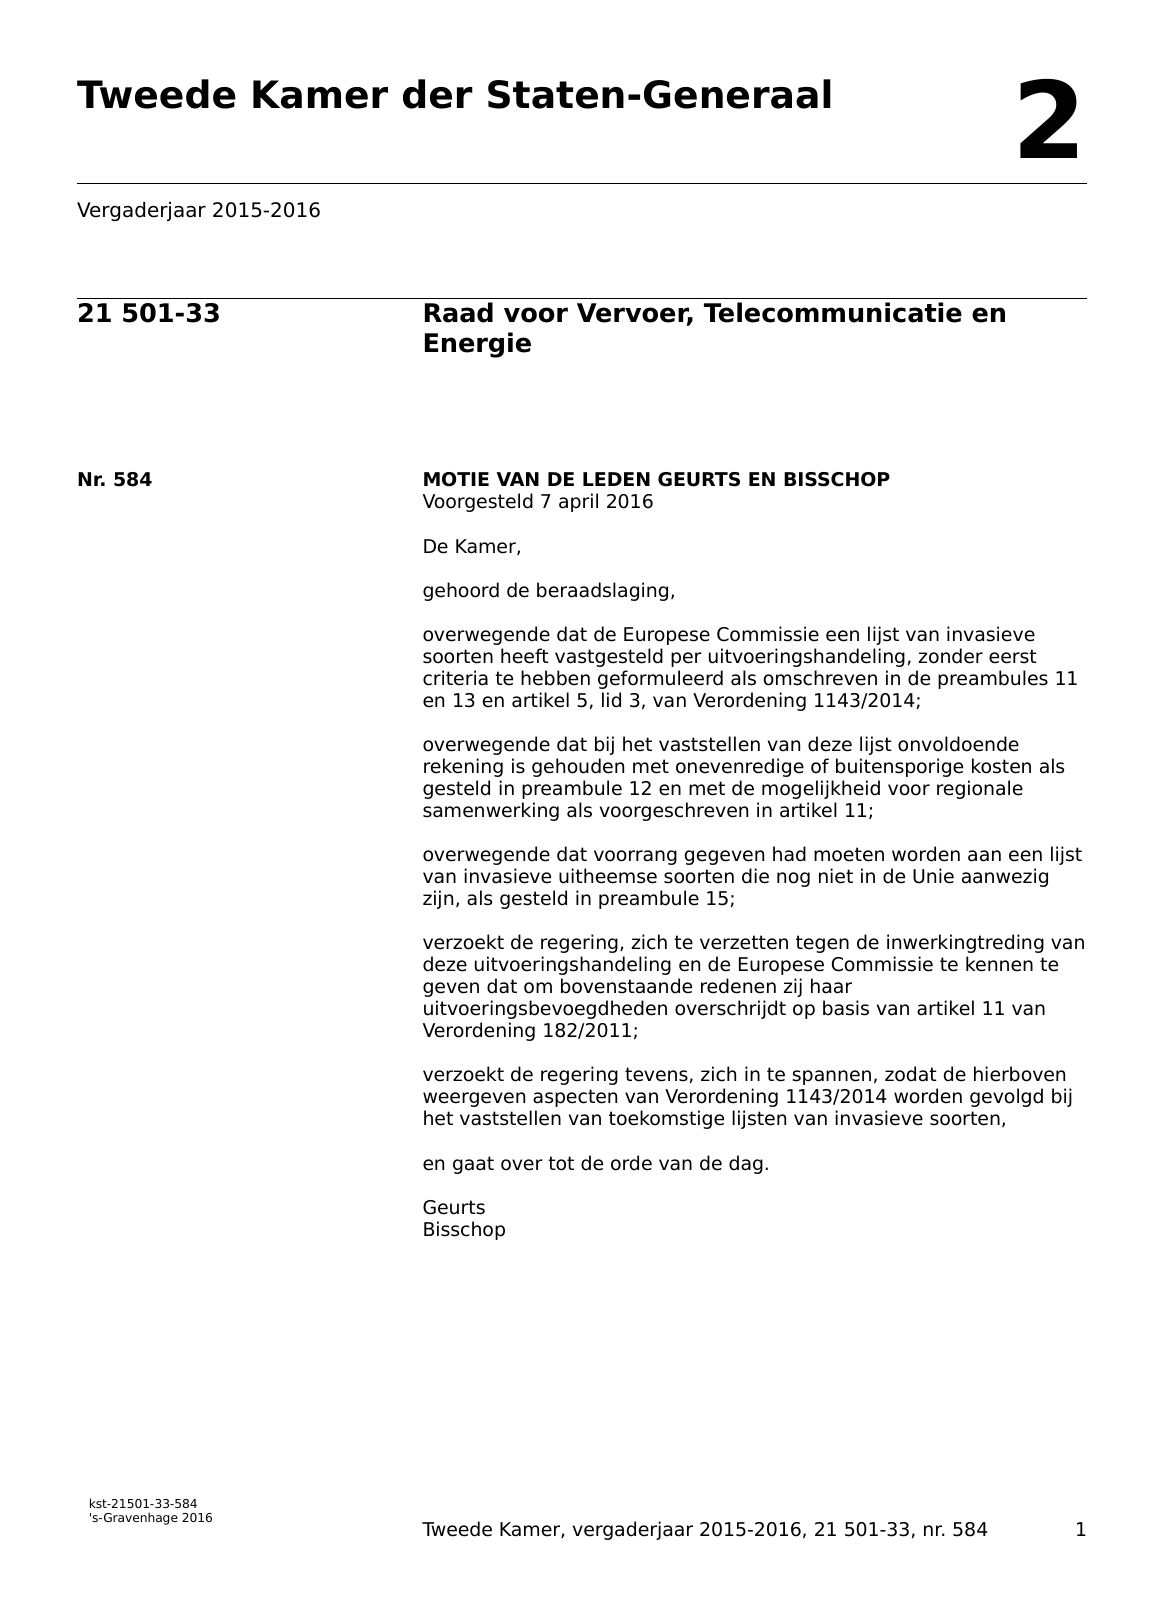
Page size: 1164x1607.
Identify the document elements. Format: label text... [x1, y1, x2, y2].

text verzoekt de regering tevens, zich in te spannen, zodat de hierboven weergeven aspecten van Verordening 1143/2014 worden gevolgd bij het vaststellen van toekomstige lijsten van invasieve soorten, [422, 1064, 1087, 1130]
text overwegende dat de Europese Commissie een lijst van invasieve soorten heeft vastgesteld per uitvoeringshandeling, zonder eerst criteria te hebben geformuleerd als omschreven in de preambules 11 en 13 en artikel 5, lid 3, van Verordening 1143/2014; [422, 624, 1087, 712]
text Voorgesteld 7 april 2016 [422, 491, 1087, 513]
subtitle 21 501-33 Raad voor Vervoer, Telecommunicatie en Energie [77, 299, 1087, 358]
text en gaat over tot de orde van de dag. [422, 1152, 1087, 1174]
text overwegende dat voorrang gegeven had moeten worden aan een lijst van invasieve uitheemse soorten die nog niet in de Unie aanwezig zijn, als gesteld in preambule 15; [422, 844, 1087, 910]
table_cell Vergaderjaar 2015-2016 [77, 184, 1087, 298]
text De Kamer, [422, 536, 1087, 557]
table_header 2 [886, 59, 1087, 183]
text overwegende dat bij het vaststellen van deze lijst onvoldoende rekening is gehouden met onevenredige of buitensporige kosten als gesteld in preambule 12 en met de mogelijkheid voor regionale samenwerking als voorgeschreven in artikel 11; [422, 734, 1087, 822]
text Bisschop [422, 1218, 1087, 1241]
text 's-Gravenhage 2016 [88, 1511, 323, 1525]
text Geurts [422, 1197, 1087, 1218]
text verzoekt de regering, zich te verzetten tegen de inwerkingtreding van deze uitvoeringshandeling en de Europese Commissie te kennen te geven dat om bovenstaande redenen zij haar uitvoeringsbevoegdheden overschrijdt op basis van artikel 11 van Verordening 182/2011; [422, 932, 1087, 1042]
table_header Tweede Kamer der Staten-Generaal [77, 59, 886, 183]
text kst-21501-33-584 [88, 1497, 323, 1511]
text gehoord de beraadslaging, [422, 580, 1087, 602]
subtitle Nr. 584 MOTIE VAN DE LEDEN GEURTS EN BISSCHOP [77, 469, 1087, 491]
